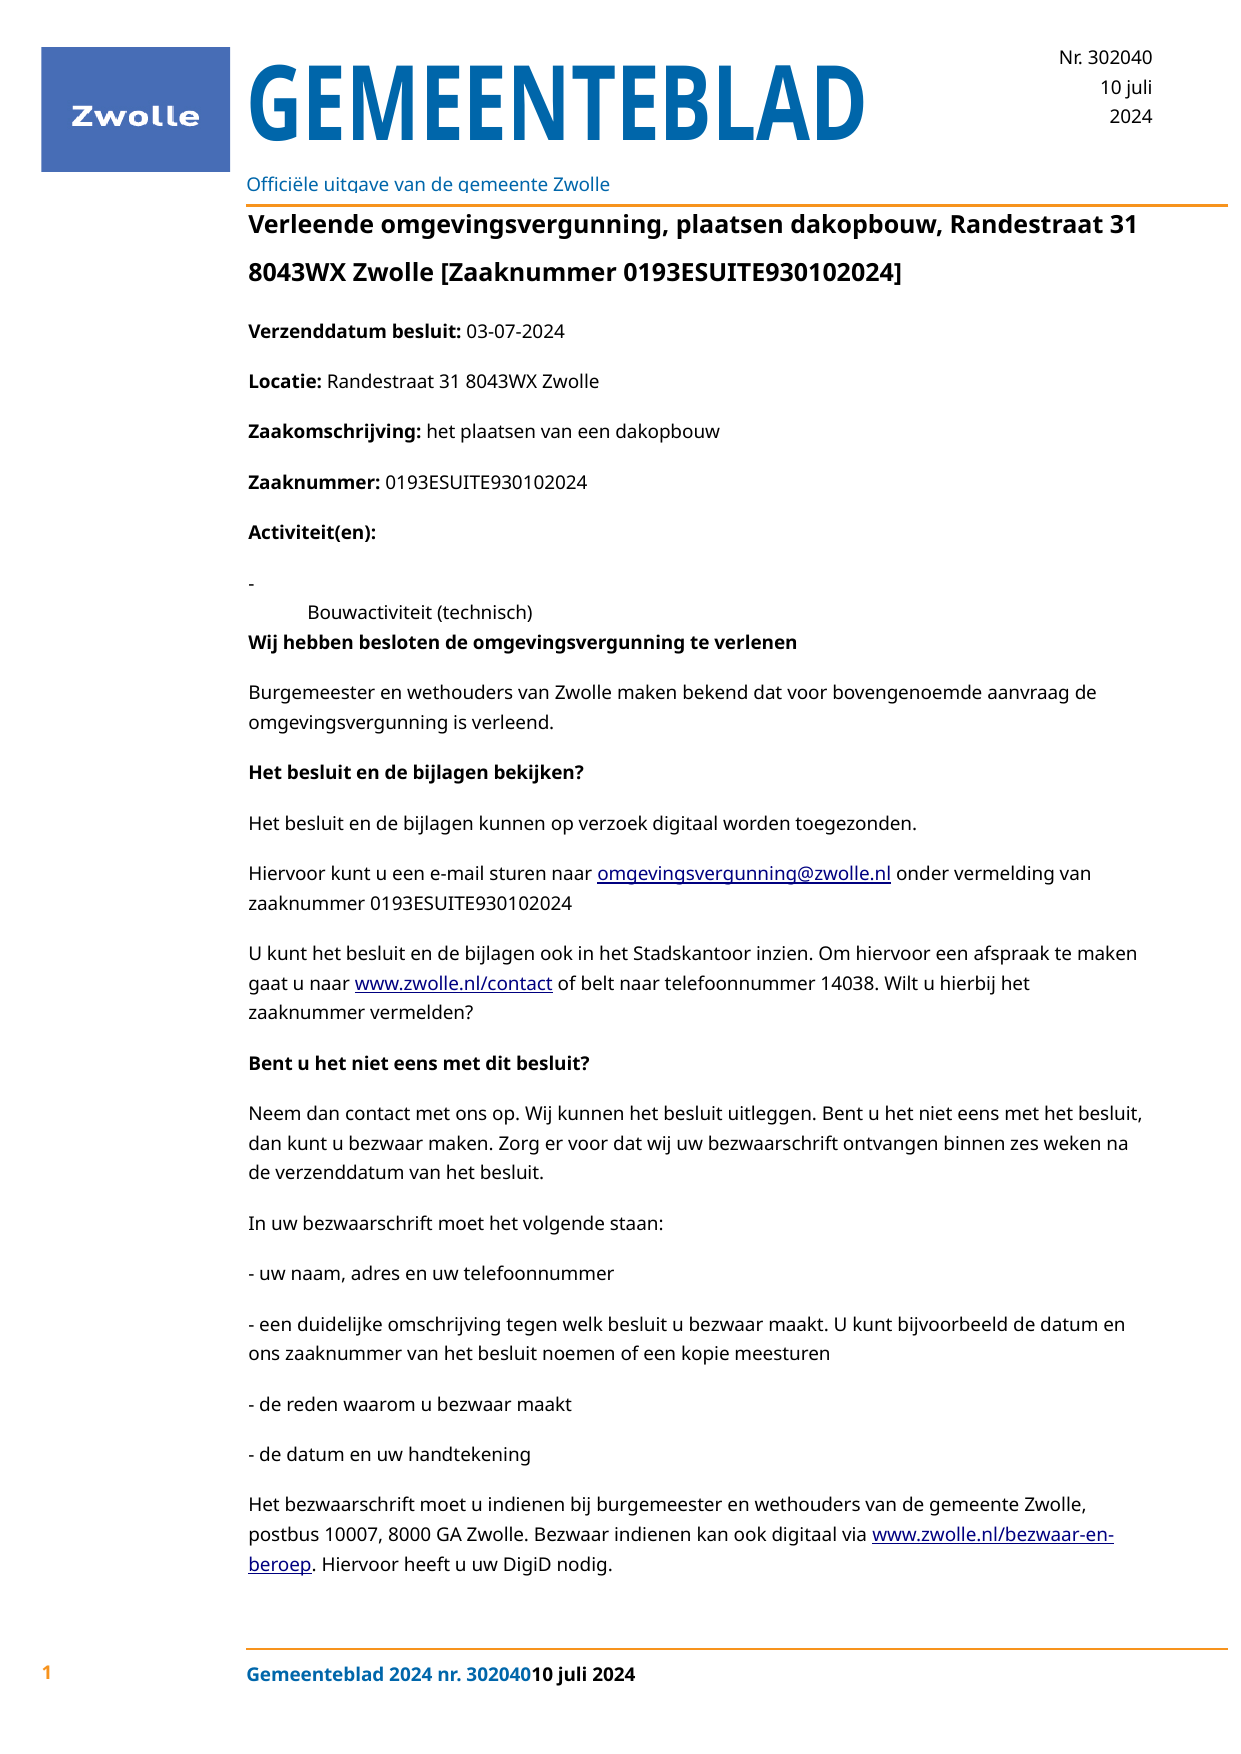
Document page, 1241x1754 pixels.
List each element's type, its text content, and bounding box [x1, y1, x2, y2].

text Wij hebben besloten de omgevingsvergunning te verlenen [248, 629, 1152, 655]
text Het besluit en de bijlagen kunnen op verzoek digitaal worden toegezonden. [248, 810, 1152, 836]
text Het bezwaarschrift moet u indienen bij burgemeester en wethouders van de gemeente Zwolle, postbus 10007, 8000 GA Zwolle. Bezwaar indienen kan ook digitaal via www.zwolle.nl/bezwaar-en-beroep. Hiervoor heeft u uw DigiD nodig. [248, 1492, 1152, 1577]
picture [41, 47, 231, 172]
text Bent u het niet eens met dit besluit? [248, 1050, 1152, 1076]
text Locatie: Randestraat 31 8043WX Zwolle [248, 368, 1152, 394]
text - de datum en uw handtekening [248, 1441, 1152, 1467]
text Het besluit en de bijlagen bekijken? [248, 759, 1152, 785]
text In uw bezwaarschrift moet het volgende staan: [248, 1210, 1152, 1236]
text Verleende omgevingsvergunning, plaatsen dakopbouw, Randestraat 31 8043WX Zwolle [Zaaknummer 0193ESUITE930102024] [248, 207, 1152, 288]
text Activiteit(en): [248, 519, 1152, 545]
text Zaakomschrijving: het plaatsen van een dakopbouw [248, 419, 1152, 444]
text Hiervoor kunt u een e-mail sturen naar omgevingsvergunning@zwolle.nl onder vermelding van zaaknummer 0193ESUITE930102024 [248, 860, 1152, 916]
text Burgemeester en wethouders van Zwolle maken bekend dat voor bovengenoemde aanvraag de omgevingsvergunning is verleend. [248, 679, 1152, 735]
text - de reden waarom u bezwaar maakt [248, 1391, 1152, 1417]
text Verzenddatum besluit: 03-07-2024 [248, 318, 1152, 344]
text - uw naam, adres en uw telefoonnummer [248, 1260, 1152, 1286]
text U kunt het besluit en de bijlagen ook in het Stadskantoor inzien. Om hiervoor een afspraak te maken gaat u naar www.zwolle.nl/contact of belt naar telefoonnummer 14038. Wilt u hierbij het zaaknummer vermelden? [248, 940, 1152, 1025]
text Zaaknummer: 0193ESUITE930102024 [248, 469, 1152, 495]
list Bouwactiviteit (technisch) [248, 599, 1152, 625]
text Neem dan contact met ons op. Wij kunnen het besluit uitleggen. Bent u het niet eens met het besluit, dan kunt u bezwaar maken. Zorg er voor dat wij uw bezwaarschrift ontvangen binnen zes weken na de verzenddatum van het besluit. [248, 1100, 1152, 1185]
text - een duidelijke omschrijving tegen welk besluit u bezwaar maakt. U kunt bijvoorbeeld de datum en ons zaaknummer van het besluit noemen of een kopie meesturen [248, 1311, 1152, 1366]
